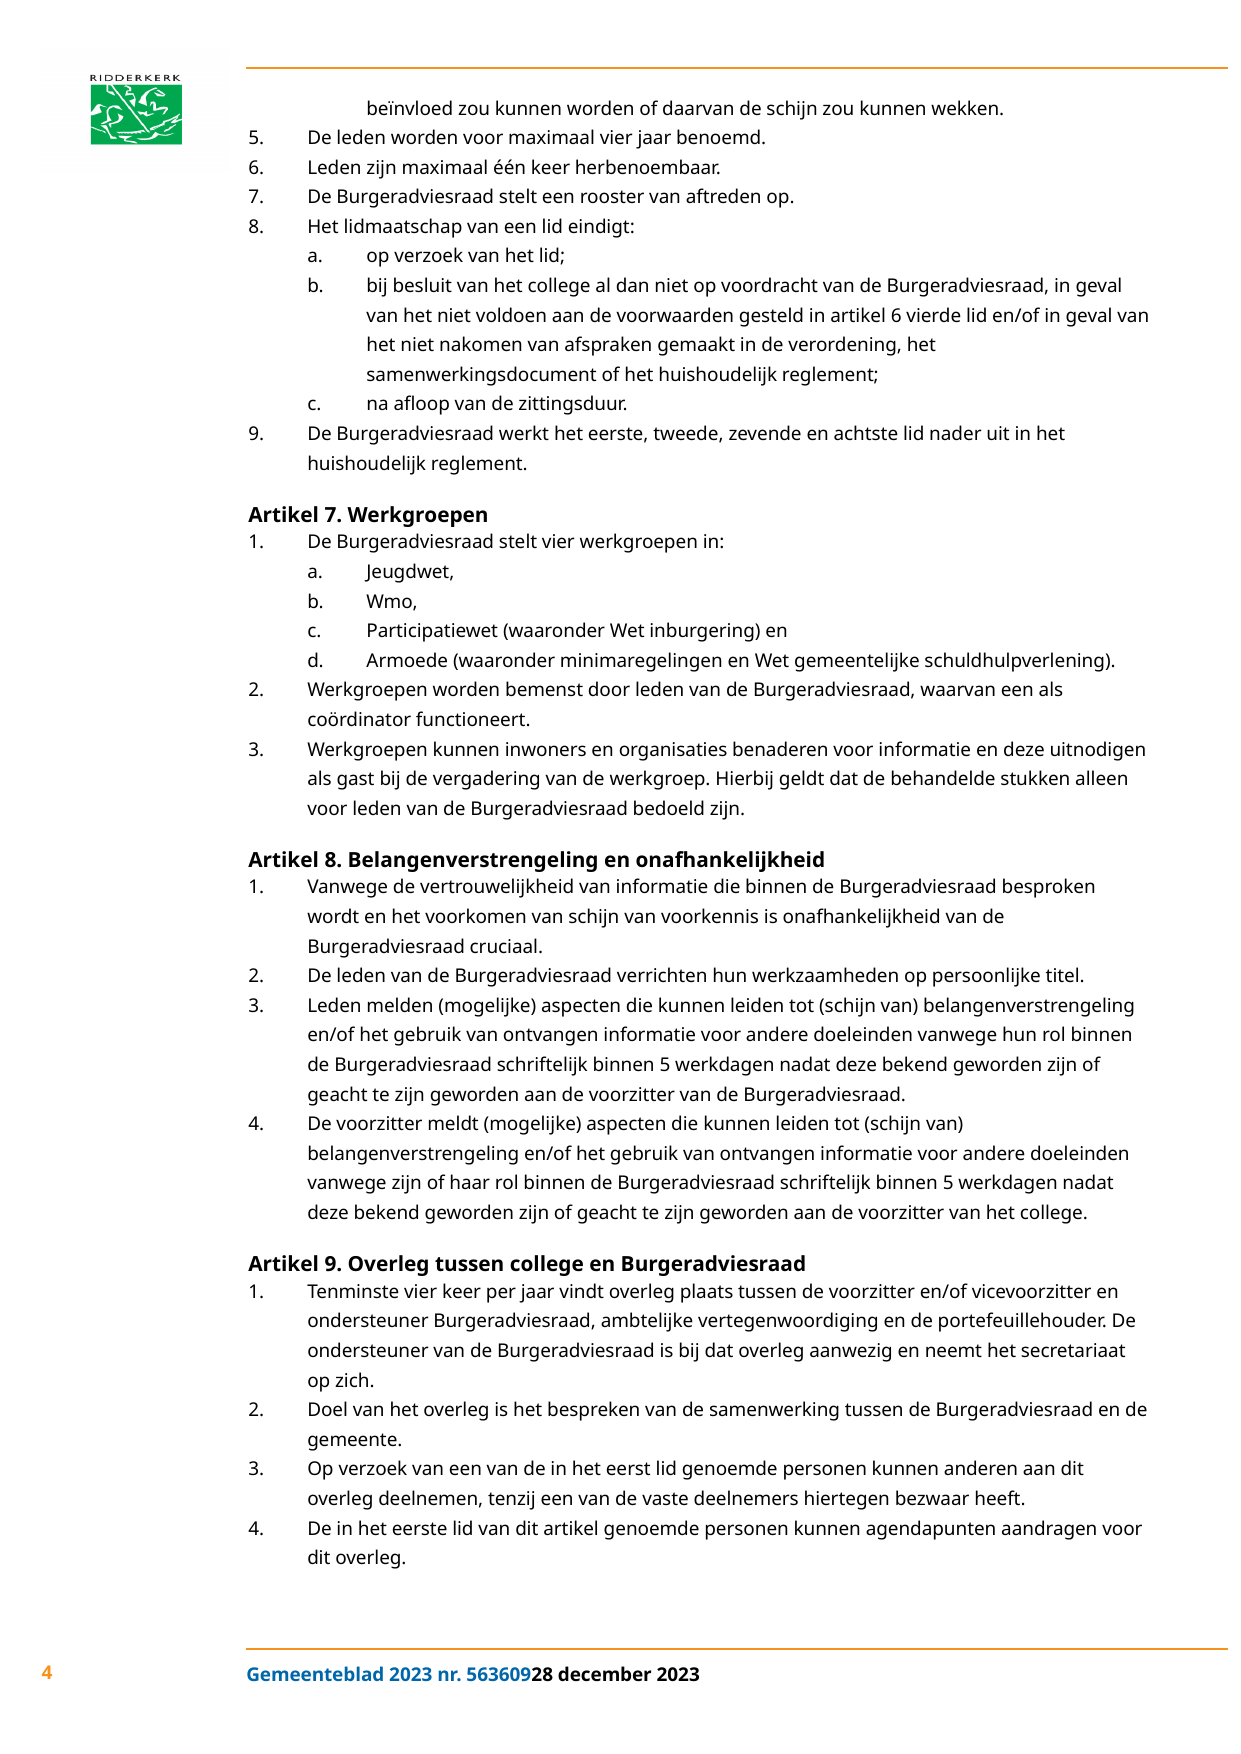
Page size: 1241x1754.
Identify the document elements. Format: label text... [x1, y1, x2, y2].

list Participatiewet (waaronder Wet inburgering) en [307, 617, 1152, 643]
text Artikel 8. Belangenverstrengeling en onafhankelijkheid [248, 845, 1152, 874]
list Jeugdwet, [307, 558, 1152, 584]
list Vanwege de vertrouwelijkheid van informatie die binnen de Burgeradviesraad besproken wordt en het voorkomen van schijn van voorkennis is onafhankelijkheid van de Burgeradviesraad cruciaal. [248, 874, 1152, 959]
picture [41, 47, 231, 172]
list Werkgroepen kunnen inwoners en organisaties benaderen voor informatie en deze uitnodigen als gast bij de vergadering van de werkgroep. Hierbij geldt dat de behandelde stukken alleen voor leden van de Burgeradviesraad bedoeld zijn. [248, 736, 1152, 821]
list Wmo, [307, 588, 1152, 613]
list Doel van het overleg is het bespreken van de samenwerking tussen de Burgeradviesraad en de gemeente. [248, 1396, 1152, 1452]
list op verzoek van het lid; [307, 243, 1152, 268]
list Op verzoek van een van de in het eerst lid genoemde personen kunnen anderen aan dit overleg deelnemen, tenzij een van de vaste deelnemers hiertegen bezwaar heeft. [248, 1456, 1152, 1511]
list beïnvloed zou kunnen worden of daarvan de schijn zou kunnen wekken. [307, 95, 1152, 121]
list bij besluit van het college al dan niet op voordracht van de Burgeradviesraad, in geval van het niet voldoen aan de voorwaarden gesteld in artikel 6 vierde lid en/of in geval van het niet nakomen van afspraken gemaakt in de verordening, het samenwerkingsdocument of het huishoudelijk reglement; [307, 272, 1152, 387]
list Leden melden (mogelijke) aspecten die kunnen leiden tot (schijn van) belangenverstrengeling en/of het gebruik van ontvangen informatie voor andere doeleinden vanwege hun rol binnen de Burgeradviesraad schriftelijk binnen 5 werkdagen nadat deze bekend geworden zijn of geacht te zijn geworden aan de voorzitter van de Burgeradviesraad. [248, 992, 1152, 1107]
list Armoede (waaronder minimaregelingen en Wet gemeentelijke schuldhulpverlening). [307, 647, 1152, 673]
list De Burgeradviesraad stelt vier werkgroepen in: [248, 529, 1152, 554]
list De Burgeradviesraad stelt een rooster van aftreden op. [248, 183, 1152, 209]
list Het lidmaatschap van een lid eindigt: [248, 213, 1152, 239]
list na afloop van de zittingsduur. [307, 391, 1152, 416]
list De voorzitter meldt (mogelijke) aspecten die kunnen leiden tot (schijn van) belangenverstrengeling en/of het gebruik van ontvangen informatie voor andere doeleinden vanwege zijn of haar rol binnen de Burgeradviesraad schriftelijk binnen 5 werkdagen nadat deze bekend geworden zijn of geacht te zijn geworden aan de voorzitter van het college. [248, 1110, 1152, 1225]
list Werkgroepen worden bemenst door leden van de Burgeradviesraad, waarvan een als coördinator functioneert. [248, 677, 1152, 732]
list Tenminste vier keer per jaar vindt overleg plaats tussen de voorzitter en/of vicevoorzitter en ondersteuner Burgeradviesraad, ambtelijke vertegenwoordiging en de portefeuillehouder. De ondersteuner van de Burgeradviesraad is bij dat overleg aanwezig en neemt het secretariaat op zich. [248, 1278, 1152, 1392]
text Artikel 9. Overleg tussen college en Burgeradviesraad [248, 1249, 1152, 1278]
text Artikel 7. Werkgroepen [248, 500, 1152, 529]
list De Burgeradviesraad werkt het eerste, tweede, zevende en achtste lid nader uit in het huishoudelijk reglement. [248, 420, 1152, 476]
list Leden zijn maximaal één keer herbenoembaar. [248, 154, 1152, 180]
list De leden van de Burgeradviesraad verrichten hun werkzaamheden op persoonlijke titel. [248, 962, 1152, 988]
list De leden worden voor maximaal vier jaar benoemd. [248, 124, 1152, 150]
list De in het eerste lid van dit artikel genoemde personen kunnen agendapunten aandragen voor dit overleg. [248, 1515, 1152, 1570]
